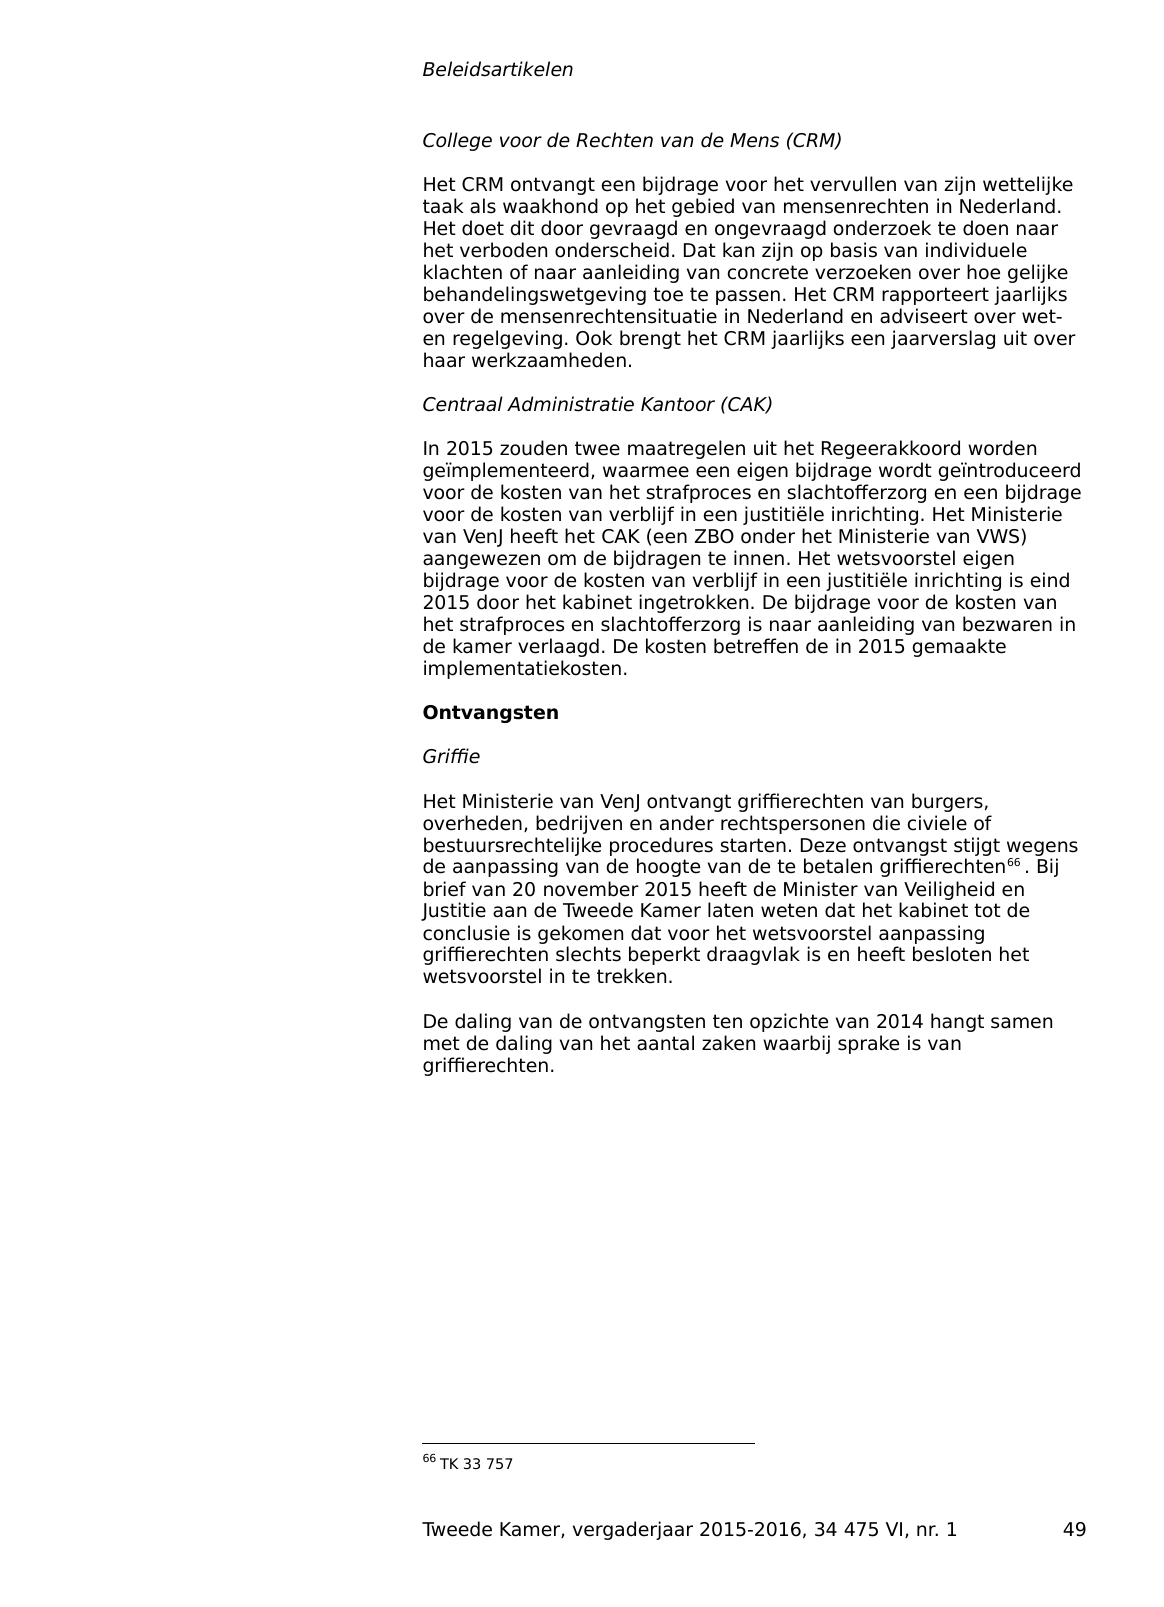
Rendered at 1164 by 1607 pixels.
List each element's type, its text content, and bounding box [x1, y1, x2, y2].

subtitle Griffie [422, 746, 1087, 768]
subtitle Centraal Administratie Kantoor (CAK) [422, 394, 1087, 416]
text Het CRM ontvangt een bijdrage voor het vervullen van zijn wettelijke taak als waakhond op het gebied van mensenrechten in Nederland. Het doet dit door gevraagd en ongevraagd onderzoek te doen naar het verboden onderscheid. Dat kan zijn op basis van individuele klachten of naar aanleiding van concrete verzoeken over hoe gelijke behandelingswetgeving toe te passen. Het CRM rapporteert jaarlijks over de mensenrechtensituatie in Nederland en adviseert over wet- en regelgeving. Ook brengt het CRM jaarlijks een jaarverslag uit over haar werkzaamheden. [422, 174, 1087, 372]
subtitle Ontvangsten [422, 702, 1087, 724]
text In 2015 zouden twee maatregelen uit het Regeerakkoord worden geïmplementeerd, waarmee een eigen bijdrage wordt geïntroduceerd voor de kosten van het strafproces en slachtofferzorg en een bijdrage voor de kosten van verblijf in een justitiële inrichting. Het Ministerie van VenJ heeft het CAK (een ZBO onder het Ministerie van VWS) aangewezen om de bijdragen te innen. Het wetsvoorstel eigen bijdrage voor de kosten van verblijf in een justitiële inrichting is eind 2015 door het kabinet ingetrokken. De bijdrage voor de kosten van het strafproces en slachtofferzorg is naar aanleiding van bezwaren in de kamer verlaagd. De kosten betreffen de in 2015 gemaakte implementatiekosten. [422, 438, 1087, 680]
text De daling van de ontvangsten ten opzichte van 2014 hangt samen met de daling van het aantal zaken waarbij sprake is van griffierechten. [422, 1011, 1087, 1076]
text TK 33 757 [422, 1452, 1087, 1474]
text Het Ministerie van VenJ ontvangt griffierechten van burgers, overheden, bedrijven en ander rechtspersonen die civiele of bestuursrechtelijke procedures starten. Deze ontvangst stijgt wegens de aanpassing van de hoogte van de te betalen griffierechten. Bij brief van 20 november 2015 heeft de Minister van Veiligheid en Justitie aan de Tweede Kamer laten weten dat het kabinet tot de conclusie is gekomen dat voor het wetsvoorstel aanpassing griffierechten slechts beperkt draagvlak is en heeft besloten het wetsvoorstel in te trekken. [422, 791, 1087, 988]
subtitle College voor de Rechten van de Mens (CRM) [422, 130, 1087, 152]
